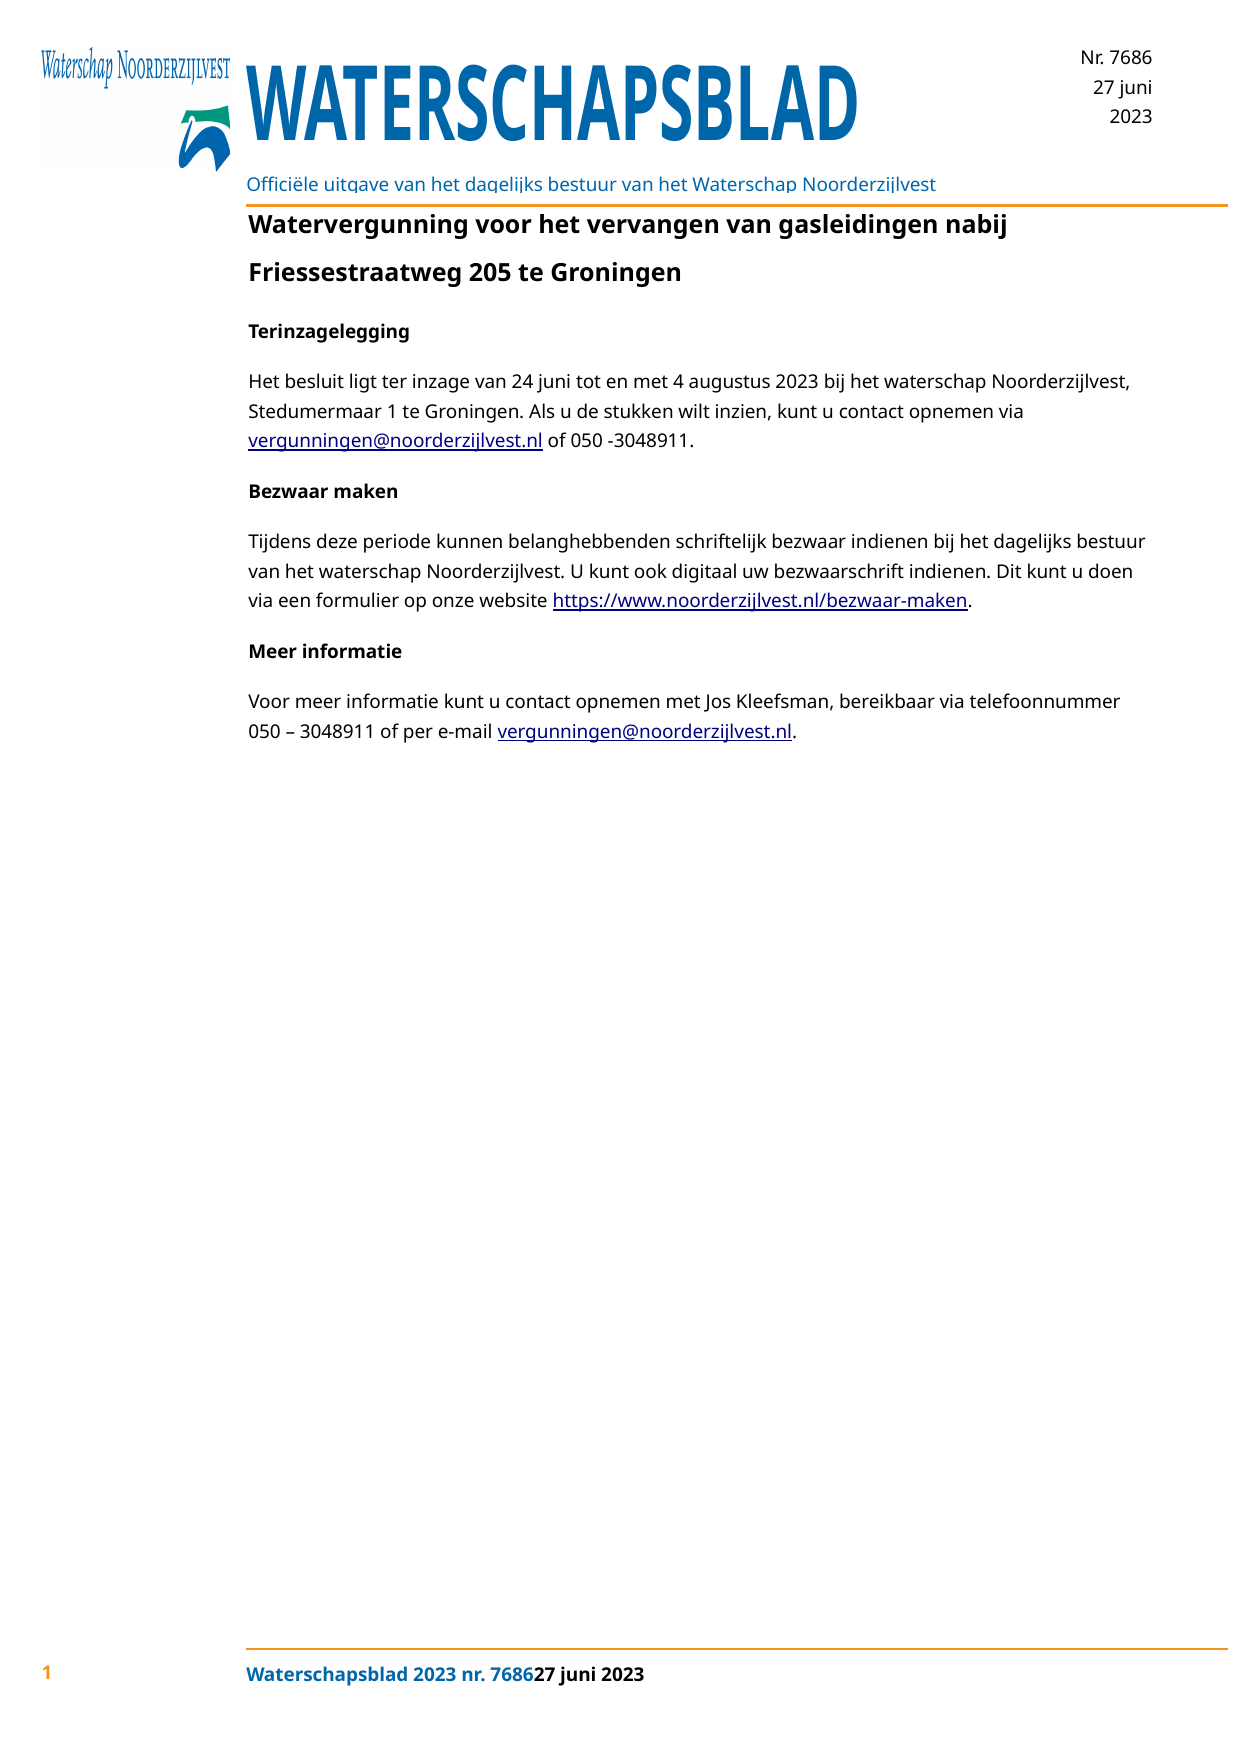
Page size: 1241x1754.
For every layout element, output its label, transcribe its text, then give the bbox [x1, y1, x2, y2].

text Bezwaar maken [248, 478, 1152, 504]
text Terinzagelegging [248, 318, 1152, 344]
text Tijdens deze periode kunnen belanghebbenden schriftelijk bezwaar indienen bij het dagelijks bestuur van het waterschap Noorderzijlvest. U kunt ook digitaal uw bezwaarschrift indienen. Dit kunt u doen via een formulier op onze website https://www.noorderzijlvest.nl/bezwaar-maken. [248, 528, 1152, 613]
text Watervergunning voor het vervangen van gasleidingen nabij Friessestraatweg 205 te Groningen [248, 207, 1152, 288]
text Voor meer informatie kunt u contact opnemen met Jos Kleefsman, bereikbaar via telefoonnummer 050 – 3048911 of per e-mail vergunningen@noorderzijlvest.nl. [248, 688, 1152, 744]
picture [41, 47, 231, 172]
text Meer informatie [248, 638, 1152, 664]
text Het besluit ligt ter inzage van 24 juni tot en met 4 augustus 2023 bij het waterschap Noorderzijlvest, Stedumermaar 1 te Groningen. Als u de stukken wilt inzien, kunt u contact opnemen via vergunningen@noorderzijlvest.nl of 050 -3048911. [248, 368, 1152, 453]
